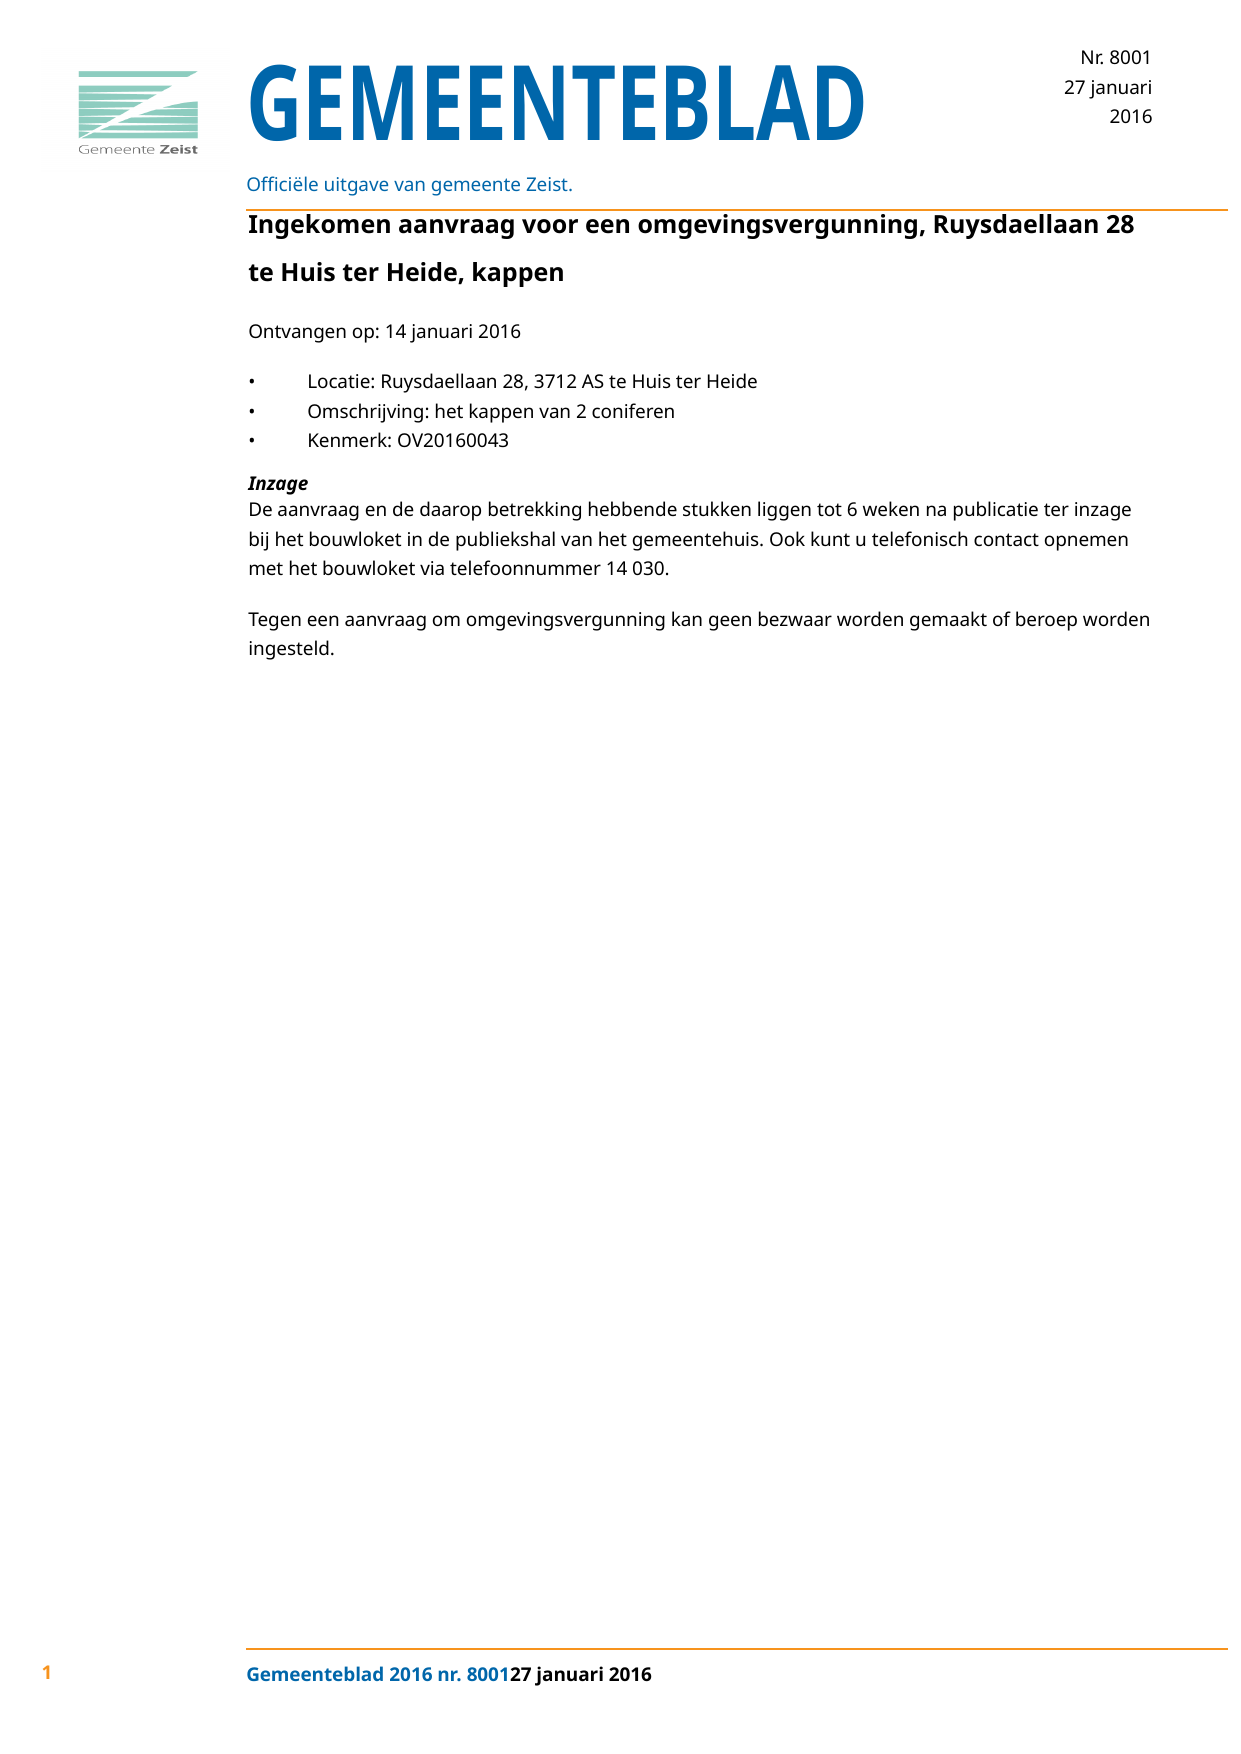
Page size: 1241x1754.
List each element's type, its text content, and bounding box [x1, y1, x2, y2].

text Inzage [248, 471, 1152, 496]
text Ontvangen op: 14 januari 2016 [248, 318, 1152, 344]
list Omschrijving: het kappen van 2 coniferen [248, 398, 1152, 424]
text Ingekomen aanvraag voor een omgevingsvergunning, Ruysdaellaan 28 te Huis ter Heide, kappen [248, 211, 1152, 288]
text De aanvraag en de daarop betrekking hebbende stukken liggen tot 6 weken na publicatie ter inzage bij het bouwloket in de publiekshal van het gemeentehuis. Ook kunt u telefonisch contact opnemen met het bouwloket via telefoonnummer 14 030. [248, 496, 1152, 581]
list Locatie: Ruysdaellaan 28, 3712 AS te Huis ter Heide [248, 368, 1152, 394]
text Tegen een aanvraag om omgevingsvergunning kan geen bezwaar worden gemaakt of beroep worden ingesteld. [248, 606, 1152, 661]
picture [41, 47, 231, 172]
list Kenmerk: OV20160043 [248, 427, 1152, 453]
